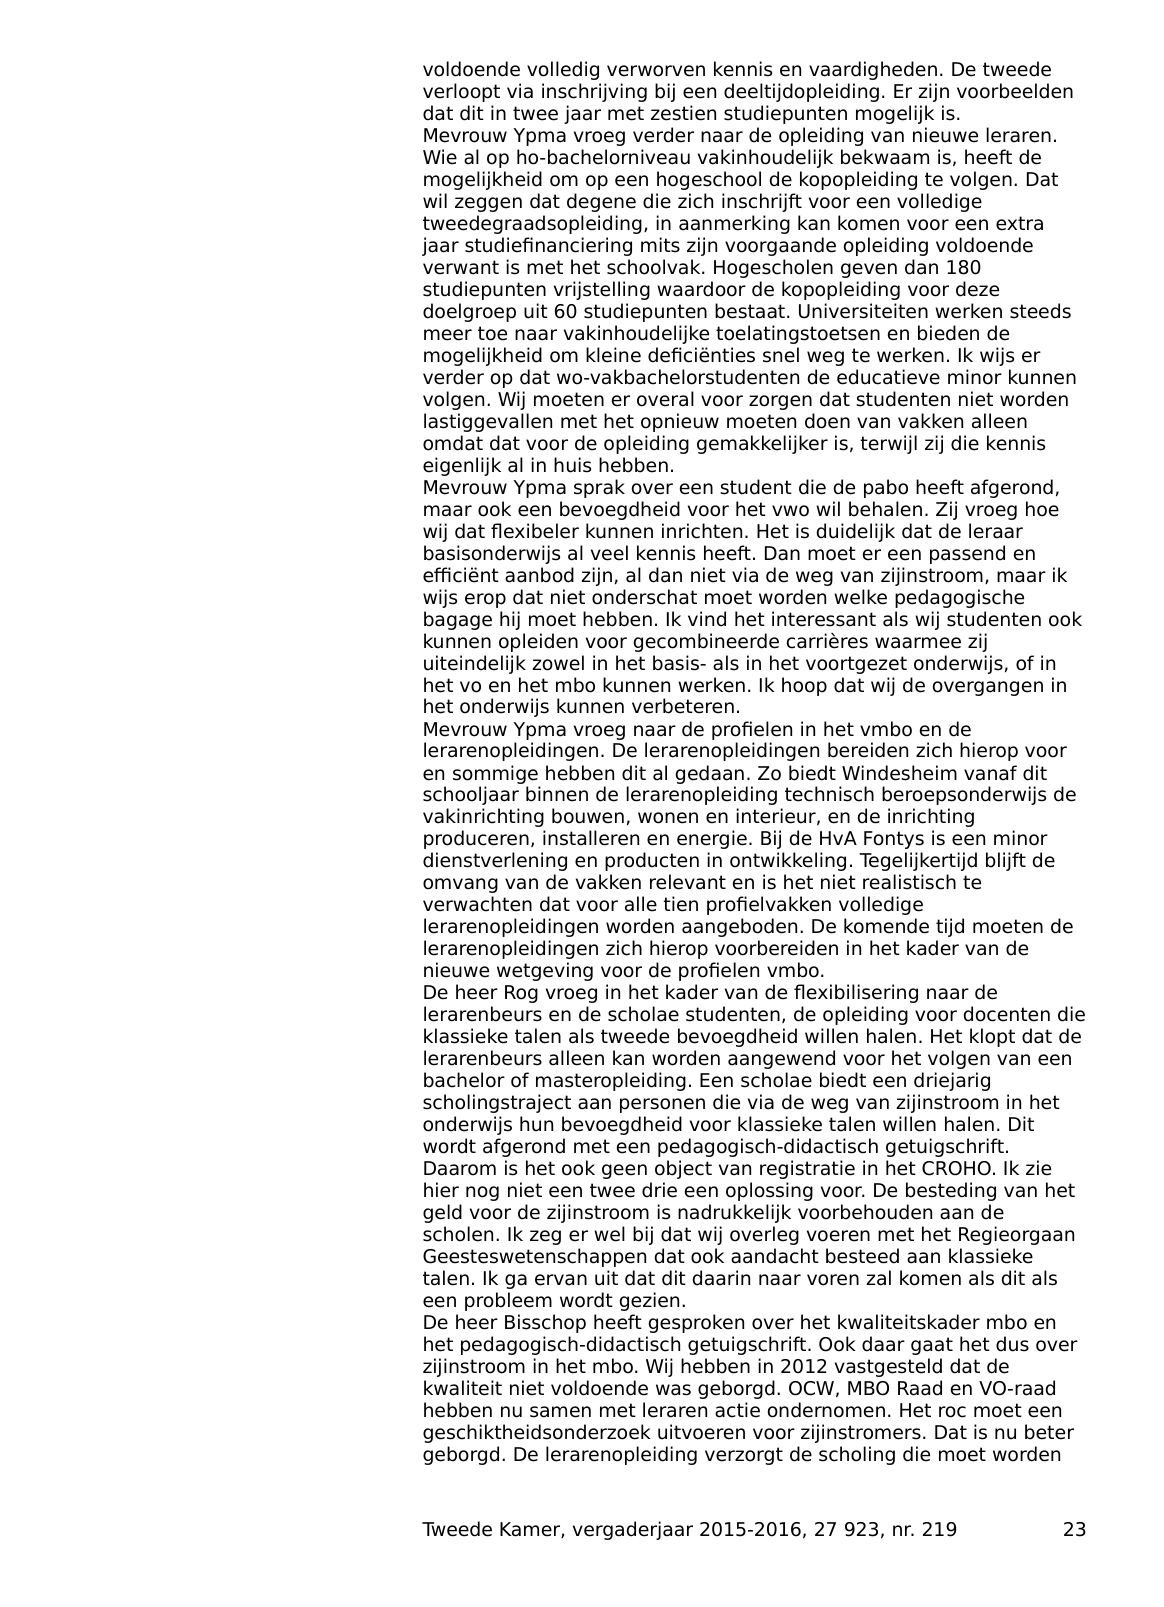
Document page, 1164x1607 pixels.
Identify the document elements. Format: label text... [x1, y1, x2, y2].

text Mevrouw Ypma vroeg verder naar de opleiding van nieuwe leraren. Wie al op ho-bachelorniveau vakinhoudelijk bekwaam is, heeft de mogelijkheid om op een hogeschool de kopopleiding te volgen. Dat wil zeggen dat degene die zich inschrijft voor een volledige tweedegraadsopleiding, in aanmerking kan komen voor een extra jaar studiefinanciering mits zijn voorgaande opleiding voldoende verwant is met het schoolvak. Hogescholen geven dan 180 studiepunten vrijstelling waardoor de kopopleiding voor deze doelgroep uit 60 studiepunten bestaat. Universiteiten werken steeds meer toe naar vakinhoudelijke toelatingstoetsen en bieden de mogelijkheid om kleine deficiënties snel weg te werken. Ik wijs er verder op dat wo-vakbachelorstudenten de educatieve minor kunnen volgen. Wij moeten er overal voor zorgen dat studenten niet worden lastiggevallen met het opnieuw moeten doen van vakken alleen omdat dat voor de opleiding gemakkelijker is, terwijl zij die kennis eigenlijk al in huis hebben. [422, 125, 1087, 477]
text voldoende volledig verworven kennis en vaardigheden. De tweede verloopt via inschrijving bij een deeltijdopleiding. Er zijn voorbeelden dat dit in twee jaar met zestien studiepunten mogelijk is. [422, 59, 1087, 125]
text Mevrouw Ypma vroeg naar de profielen in het vmbo en de lerarenopleidingen. De lerarenopleidingen bereiden zich hierop voor en sommige hebben dit al gedaan. Zo biedt Windesheim vanaf dit schooljaar binnen de lerarenopleiding technisch beroepsonderwijs de vakinrichting bouwen, wonen en interieur, en de inrichting produceren, installeren en energie. Bij de HvA Fontys is een minor dienstverlening en producten in ontwikkeling. Tegelijkertijd blijft de omvang van de vakken relevant en is het niet realistisch te verwachten dat voor alle tien profielvakken volledige lerarenopleidingen worden aangeboden. De komende tijd moeten de lerarenopleidingen zich hierop voorbereiden in het kader van de nieuwe wetgeving voor de profielen vmbo. [422, 718, 1087, 982]
text De heer Rog vroeg in het kader van de flexibilisering naar de lerarenbeurs en de scholae studenten, de opleiding voor docenten die klassieke talen als tweede bevoegdheid willen halen. Het klopt dat de lerarenbeurs alleen kan worden aangewend voor het volgen van een bachelor of masteropleiding. Een scholae biedt een driejarig scholingstraject aan personen die via de weg van zijinstroom in het onderwijs hun bevoegdheid voor klassieke talen willen halen. Dit wordt afgerond met een pedagogisch-didactisch getuigschrift. Daarom is het ook geen object van registratie in het CROHO. Ik zie hier nog niet een twee drie een oplossing voor. De besteding van het geld voor de zijinstroom is nadrukkelijk voorbehouden aan de scholen. Ik zeg er wel bij dat wij overleg voeren met het Regieorgaan Geesteswetenschappen dat ook aandacht besteed aan klassieke talen. Ik ga ervan uit dat dit daarin naar voren zal komen als dit als een probleem wordt gezien. [422, 982, 1087, 1312]
text De heer Bisschop heeft gesproken over het kwaliteitskader mbo en het pedagogisch-didactisch getuigschrift. Ook daar gaat het dus over zijinstroom in het mbo. Wij hebben in 2012 vastgesteld dat de kwaliteit niet voldoende was geborgd. OCW, MBO Raad en VO-raad hebben nu samen met leraren actie ondernomen. Het roc moet een geschiktheidsonderzoek uitvoeren voor zijinstromers. Dat is nu beter geborgd. De lerarenopleiding verzorgt de scholing die moet worden [422, 1312, 1087, 1466]
text Mevrouw Ypma sprak over een student die de pabo heeft afgerond, maar ook een bevoegdheid voor het vwo wil behalen. Zij vroeg hoe wij dat flexibeler kunnen inrichten. Het is duidelijk dat de leraar basisonderwijs al veel kennis heeft. Dan moet er een passend en efficiënt aanbod zijn, al dan niet via de weg van zijinstroom, maar ik wijs erop dat niet onderschat moet worden welke pedagogische bagage hij moet hebben. Ik vind het interessant als wij studenten ook kunnen opleiden voor gecombineerde carrières waarmee zij uiteindelijk zowel in het basis- als in het voortgezet onderwijs, of in het vo en het mbo kunnen werken. Ik hoop dat wij de overgangen in het onderwijs kunnen verbeteren. [422, 477, 1087, 718]
